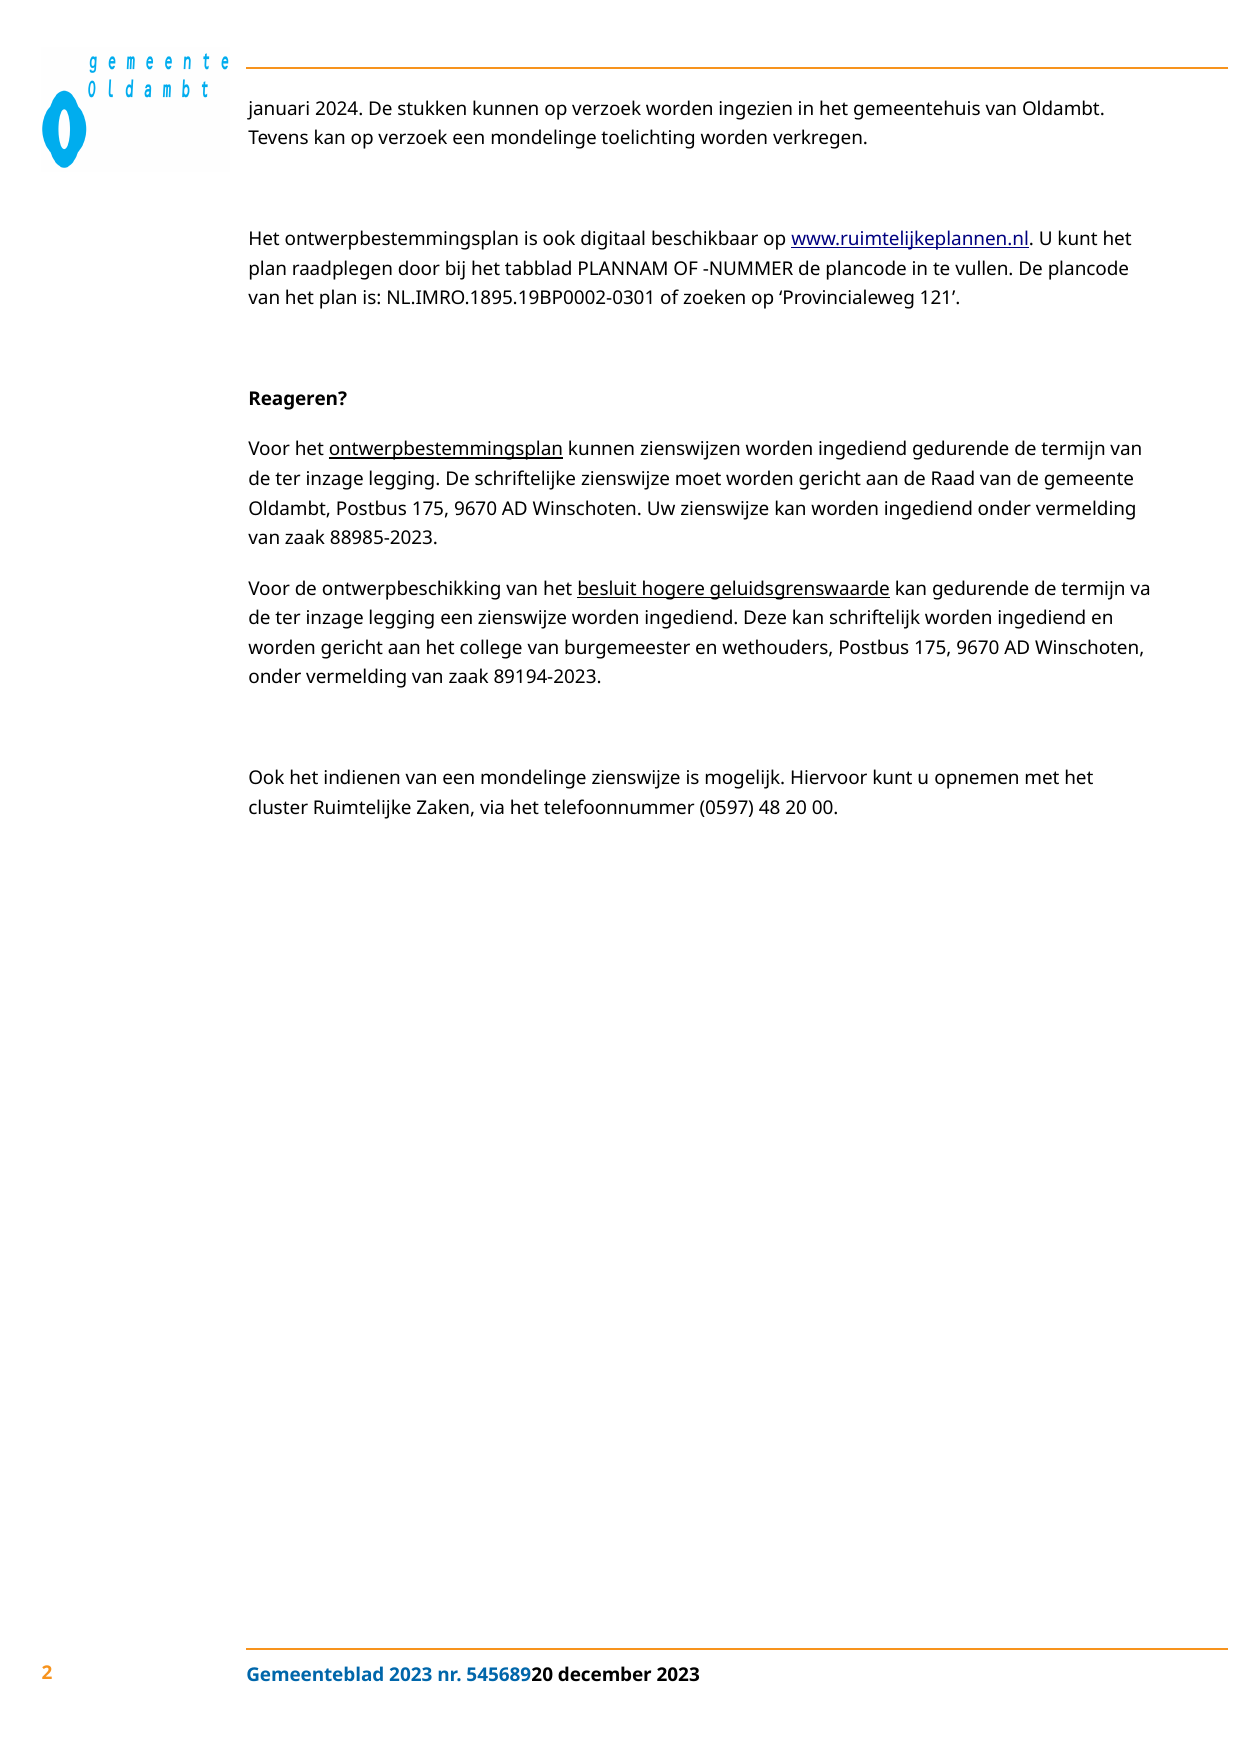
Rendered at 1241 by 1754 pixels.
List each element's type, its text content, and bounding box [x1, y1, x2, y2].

text Voor het ontwerpbestemmingsplan kunnen zienswijzen worden ingediend gedurende de termijn van de ter inzage legging. De schriftelijke zienswijze moet worden gericht aan de Raad van de gemeente Oldambt, Postbus 175, 9670 AD Winschoten. Uw zienswijze kan worden ingediend onder vermelding van zaak 88985-2023. [248, 436, 1152, 550]
text Voor de ontwerpbeschikking van het besluit hogere geluidsgrenswaarde kan gedurende de termijn va de ter inzage legging een zienswijze worden ingediend. Deze kan schriftelijk worden ingediend en worden gericht aan het college van burgemeester en wethouders, Postbus 175, 9670 AD Winschoten, onder vermelding van zaak 89194-2023. [248, 575, 1152, 689]
text januari 2024. De stukken kunnen op verzoek worden ingezien in het gemeentehuis van Oldambt. Tevens kan op verzoek een mondelinge toelichting worden verkregen. [248, 95, 1152, 150]
text Het ontwerpbestemmingsplan is ook digitaal beschikbaar op www.ruimtelijkeplannen.nl. U kunt het plan raadplegen door bij het tabblad PLANNAM OF -NUMMER de plancode in te vullen. De plancode van het plan is: NL.IMRO.1895.19BP0002-0301 of zoeken op ‘Provincialeweg 121’. [248, 225, 1152, 310]
text Ook het indienen van een mondelinge zienswijze is mogelijk. Hiervoor kunt u opnemen met het cluster Ruimtelijke Zaken, via het telefoonnummer (0597) 48 20 00. [248, 764, 1152, 820]
text Reageren? [248, 385, 1152, 411]
picture [41, 47, 231, 172]
